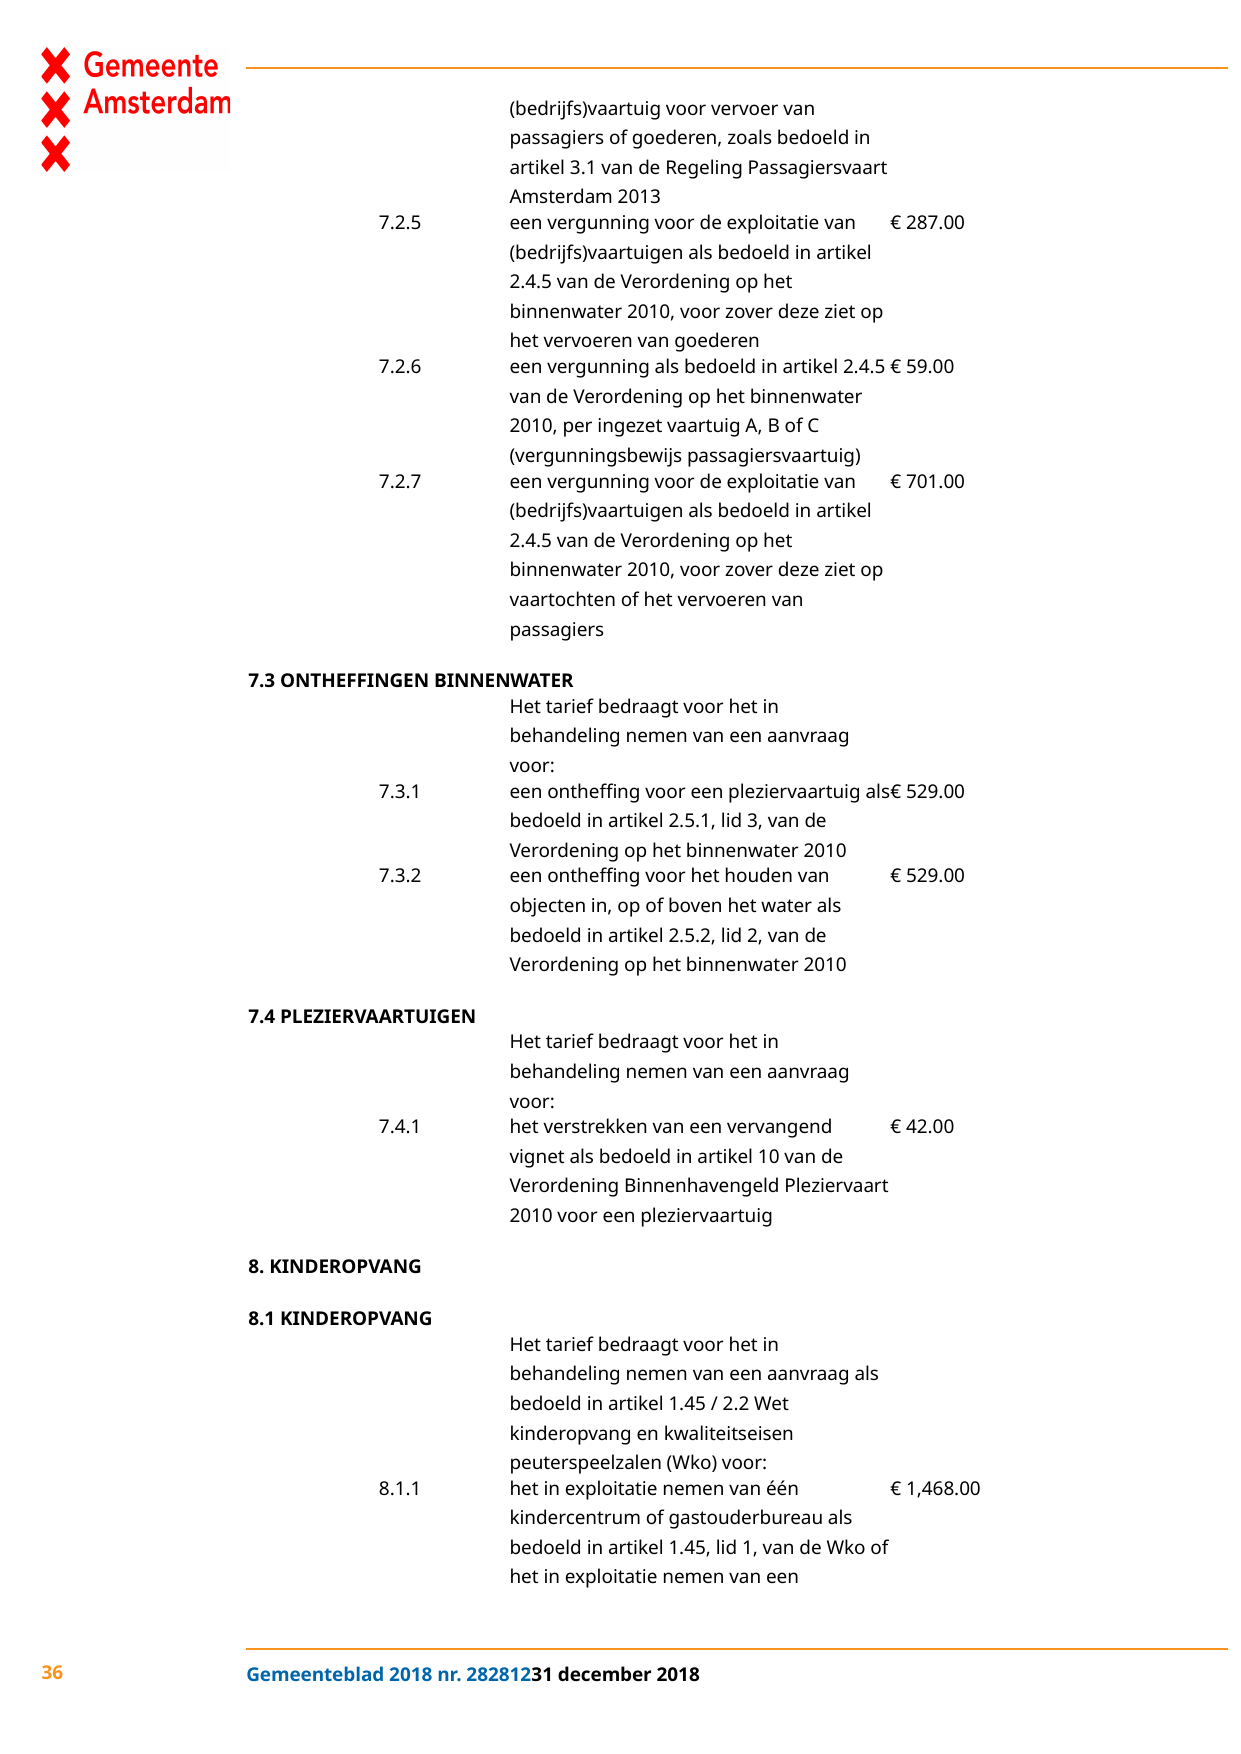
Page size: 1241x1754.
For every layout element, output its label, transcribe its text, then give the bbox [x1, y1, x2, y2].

table_cell [379, 1280, 509, 1305]
table_cell [1021, 1228, 1152, 1254]
table_cell Het tarief bedraagt voor het in behandeling nemen van een aanvraag voor: [509, 1029, 890, 1113]
table_cell [1021, 468, 1152, 641]
table_cell (bedrijfs)vaartuig voor vervoer van passagiers of goederen, zoals bedoeld in artikel 3.1 van de Regeling Passagiersvaart Amsterdam 2013 [509, 95, 890, 209]
table_cell [379, 1029, 509, 1113]
table_cell 7.4 PLEZIERVAARTUIGEN [248, 1003, 890, 1029]
table_cell [248, 353, 379, 468]
table_cell [509, 641, 890, 667]
table_cell [379, 1228, 509, 1254]
table_cell het in exploitatie nemen van één kindercentrum of gastouderbureau als bedoeld in artikel 1.45, lid 1, van de Wko of het in exploitatie nemen van een [509, 1475, 890, 1589]
table_cell het verstrekken van een vervangend vignet als bedoeld in artikel 10 van de Verordening Binnenhavengeld Pleziervaart 2010 voor een pleziervaartuig [509, 1114, 890, 1228]
table_cell [248, 209, 379, 353]
table_cell € 529.00 [890, 863, 1021, 977]
table_cell € 287.00 [890, 209, 1021, 353]
table_cell [379, 693, 509, 778]
table_cell [248, 977, 379, 1003]
table_cell [890, 1331, 1021, 1475]
table_cell [1021, 667, 1152, 693]
table_cell [248, 1331, 379, 1475]
table_cell [1021, 1254, 1152, 1279]
table_cell € 529.00 [890, 778, 1021, 863]
table_cell [248, 468, 379, 641]
table_cell 7.2.7 [379, 468, 509, 641]
table_cell [379, 641, 509, 667]
table_cell 7.3.2 [379, 863, 509, 977]
table_cell [890, 1305, 1021, 1331]
table_cell € 701.00 [890, 468, 1021, 641]
table_cell [890, 667, 1021, 693]
table_cell 7.3 ONTHEFFINGEN BINNENWATER [248, 667, 890, 693]
table_cell € 42.00 [890, 1114, 1021, 1228]
table_cell [248, 1114, 379, 1228]
table_cell [1021, 1280, 1152, 1305]
table_cell [248, 1029, 379, 1113]
table_cell [1021, 778, 1152, 863]
table_cell [1021, 95, 1152, 209]
table_cell [379, 977, 509, 1003]
table_cell [509, 1280, 890, 1305]
table_cell [509, 1228, 890, 1254]
table_cell [1021, 1475, 1152, 1589]
table_cell € 59.00 [890, 353, 1021, 468]
table_cell [248, 95, 379, 209]
table_cell [1021, 353, 1152, 468]
table_cell 7.2.6 [379, 353, 509, 468]
table_cell een ontheffing voor het houden van objecten in, op of boven het water als bedoeld in artikel 2.5.2, lid 2, van de Verordening op het binnenwater 2010 [509, 863, 890, 977]
table_cell [890, 1003, 1021, 1029]
table_cell [1021, 1114, 1152, 1228]
table_cell [248, 1280, 379, 1305]
table_cell een vergunning voor de exploitatie van (bedrijfs)vaartuigen als bedoeld in artikel 2.4.5 van de Verordening op het binnenwater 2010, voor zover deze ziet op het vervoeren van goederen [509, 209, 890, 353]
table_cell [890, 1280, 1021, 1305]
table_cell 8.1.1 [379, 1475, 509, 1589]
table_cell Het tarief bedraagt voor het in behandeling nemen van een aanvraag als bedoeld in artikel 1.45 / 2.2 Wet kinderopvang en kwaliteitseisen peuterspeelzalen (Wko) voor: [509, 1331, 890, 1475]
table_cell 8.1 KINDEROPVANG [248, 1305, 890, 1331]
table_cell een vergunning voor de exploitatie van (bedrijfs)vaartuigen als bedoeld in artikel 2.4.5 van de Verordening op het binnenwater 2010, voor zover deze ziet op vaartochten of het vervoeren van passagiers [509, 468, 890, 641]
table_cell [1021, 209, 1152, 353]
table_cell [1021, 863, 1152, 977]
table_cell 7.2.5 [379, 209, 509, 353]
table_cell [890, 977, 1021, 1003]
table_cell 7.3.1 [379, 778, 509, 863]
table_cell [890, 1254, 1021, 1279]
table_cell 8. KINDEROPVANG [248, 1254, 890, 1279]
picture [41, 47, 231, 172]
table_cell [890, 1029, 1021, 1113]
table_cell [248, 1475, 379, 1589]
table_cell [1021, 1331, 1152, 1475]
table_cell [248, 693, 379, 778]
table_cell [890, 1228, 1021, 1254]
table_cell [1021, 1305, 1152, 1331]
table_cell een ontheffing voor een pleziervaartuig als bedoeld in artikel 2.5.1, lid 3, van de Verordening op het binnenwater 2010 [509, 778, 890, 863]
table_cell een vergunning als bedoeld in artikel 2.4.5 van de Verordening op het binnenwater 2010, per ingezet vaartuig A, B of C (vergunningsbewijs passagiersvaartuig) [509, 353, 890, 468]
table_cell [248, 778, 379, 863]
table_cell [509, 977, 890, 1003]
table_cell [248, 641, 379, 667]
table_cell [248, 1228, 379, 1254]
table_cell [1021, 1003, 1152, 1029]
table_cell [1021, 641, 1152, 667]
table_cell [379, 1331, 509, 1475]
table_cell [1021, 1029, 1152, 1113]
table_cell Het tarief bedraagt voor het in behandeling nemen van een aanvraag voor: [509, 693, 890, 778]
table_cell [1021, 977, 1152, 1003]
table_cell € 1,468.00 [890, 1475, 1021, 1589]
table_cell [248, 863, 379, 977]
table_cell [379, 95, 509, 209]
table_cell [890, 95, 1021, 209]
table_cell 7.4.1 [379, 1114, 509, 1228]
table_cell [1021, 693, 1152, 778]
table_cell [890, 641, 1021, 667]
table_cell [890, 693, 1021, 778]
